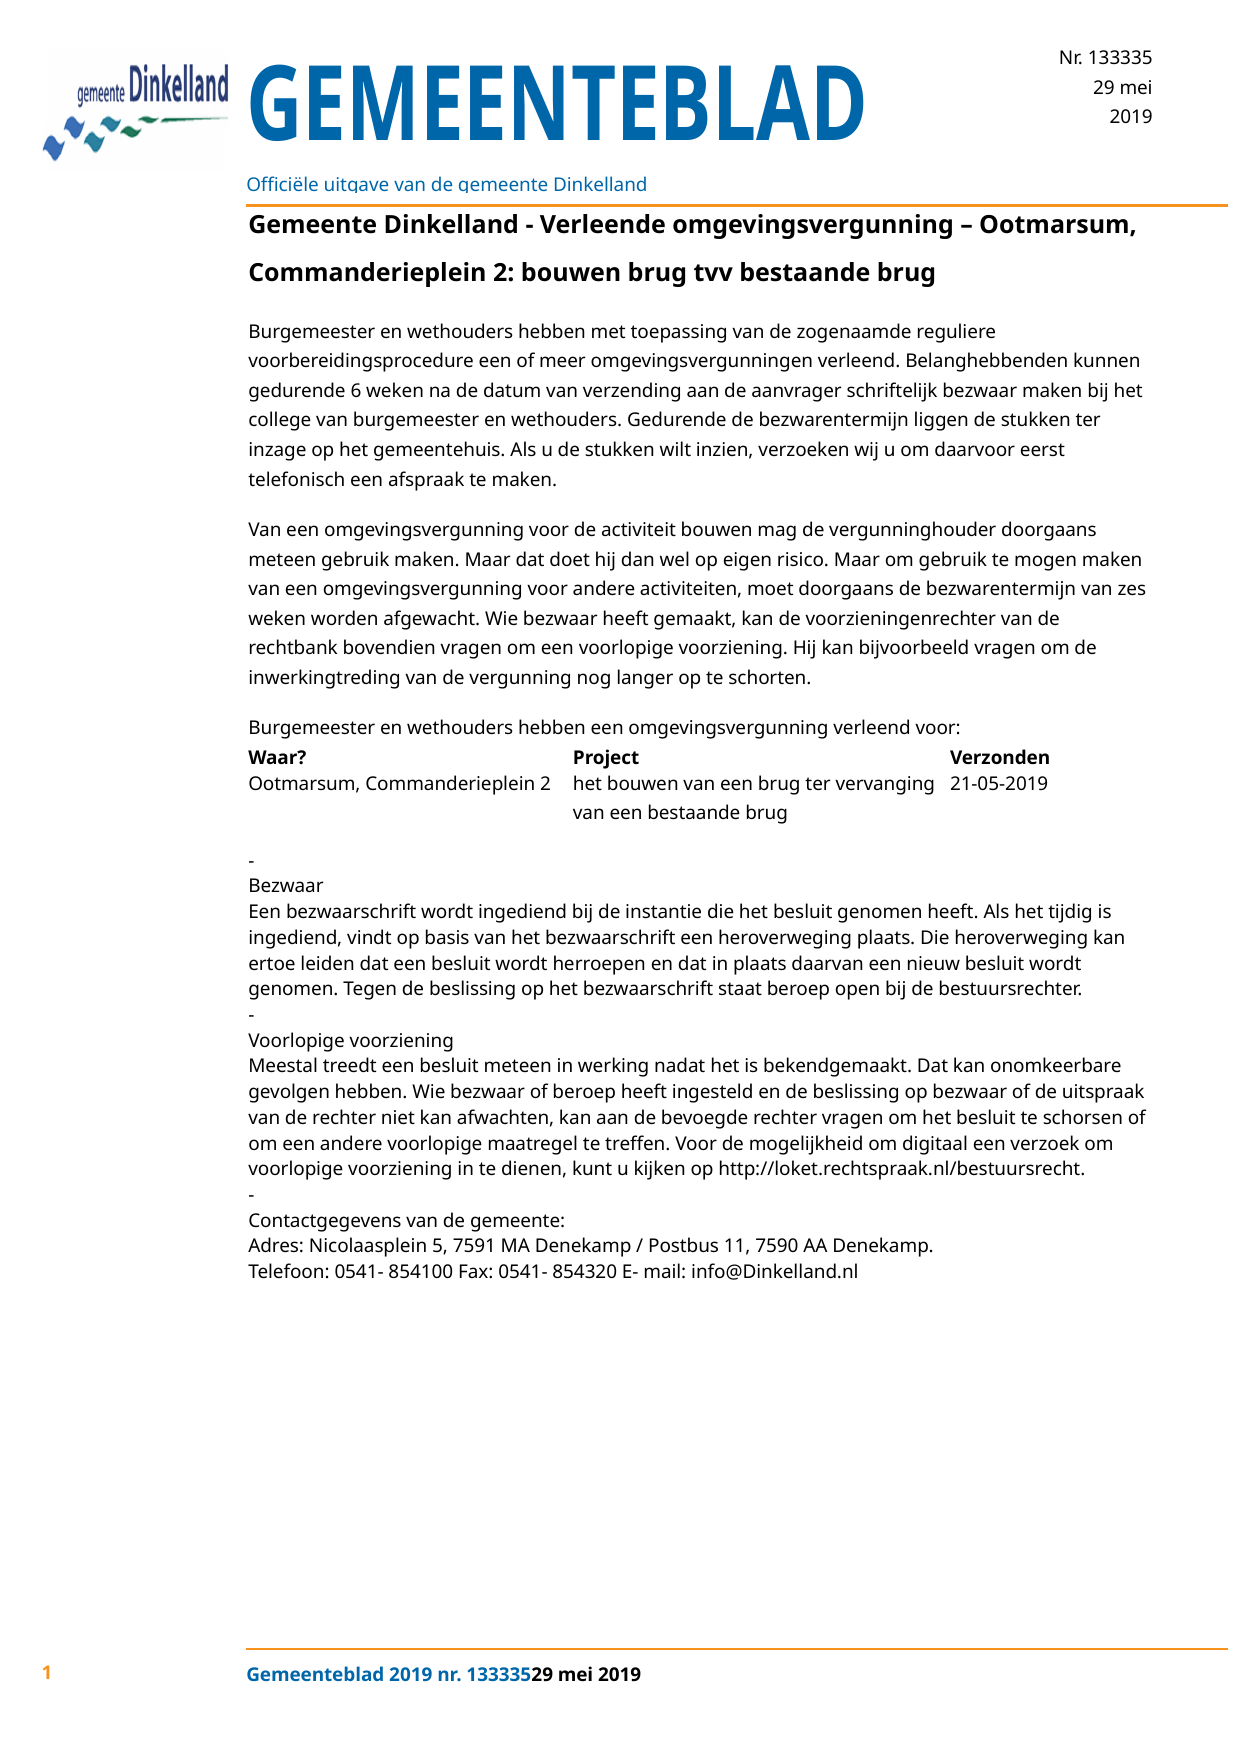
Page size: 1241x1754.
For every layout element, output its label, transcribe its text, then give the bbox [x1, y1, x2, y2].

text Bezwaar [248, 872, 1152, 898]
text Voorlopige voorziening [248, 1027, 1152, 1053]
text Een bezwaarschrift wordt ingediend bij de instantie die het besluit genomen heeft. Als het tijdig is ingediend, vindt op basis van het bezwaarschrift een heroverweging plaats. Die heroverweging kan ertoe leiden dat een besluit wordt herroepen en dat in plaats daarvan een nieuw besluit wordt genomen. Tegen de beslissing op het bezwaarschrift staat beroep open bij de bestuursrechter. [248, 898, 1152, 1001]
table_cell Ootmarsum, Commanderieplein 2 [248, 770, 573, 825]
table_cell 21-05-2019 [950, 770, 1152, 825]
table_header Waar? [248, 744, 573, 770]
table_header Project [573, 744, 950, 770]
table_header Verzonden [950, 744, 1152, 770]
text - [248, 1001, 1152, 1027]
text - [248, 847, 1152, 872]
text Adres: Nicolaasplein 5, 7591 MA Denekamp / Postbus 11, 7590 AA Denekamp. [248, 1233, 1152, 1258]
text Burgemeester en wethouders hebben een omgevingsvergunning verleend voor: [248, 714, 1152, 740]
text Contactgegevens van de gemeente: [248, 1207, 1152, 1233]
text Burgemeester en wethouders hebben met toepassing van de zogenaamde reguliere voorbereidingsprocedure een of meer omgevingsvergunningen verleend. Belanghebbenden kunnen gedurende 6 weken na de datum van verzending aan de aanvrager schriftelijk bezwaar maken bij het college van burgemeester en wethouders. Gedurende de bezwarentermijn liggen de stukken ter inzage op het gemeentehuis. Als u de stukken wilt inzien, verzoeken wij u om daarvoor eerst telefonisch een afspraak te maken. [248, 318, 1152, 492]
text Telefoon: 0541- 854100 Fax: 0541- 854320 E- mail: info@Dinkelland.nl [248, 1258, 1152, 1284]
text Van een omgevingsvergunning voor de activiteit bouwen mag de vergunninghouder doorgaans meteen gebruik maken. Maar dat doet hij dan wel op eigen risico. Maar om gebruik te mogen maken van een omgevingsvergunning voor andere activiteiten, moet doorgaans de bezwarentermijn van zes weken worden afgewacht. Wie bezwaar heeft gemaakt, kan de voorzieningenrechter van de rechtbank bovendien vragen om een voorlopige voorziening. Hij kan bijvoorbeeld vragen om de inwerkingtreding van de vergunning nog langer op te schorten. [248, 516, 1152, 690]
text Meestal treedt een besluit meteen in werking nadat het is bekendgemaakt. Dat kan onomkeerbare gevolgen hebben. Wie bezwaar of beroep heeft ingesteld en de beslissing op bezwaar of de uitspraak van de rechter niet kan afwachten, kan aan de bevoegde rechter vragen om het besluit te schorsen of om een andere voorlopige maatregel te treffen. Voor de mogelijkheid om digitaal een verzoek om voorlopige voorziening in te dienen, kunt u kijken op http://loket.rechtspraak.nl/bestuursrecht. [248, 1053, 1152, 1181]
table_cell het bouwen van een brug ter vervanging van een bestaande brug [573, 770, 950, 825]
text - [248, 1181, 1152, 1207]
picture [41, 47, 231, 172]
text Gemeente Dinkelland - Verleende omgevingsvergunning – Ootmarsum, Commanderieplein 2: bouwen brug tvv bestaande brug [248, 207, 1152, 288]
